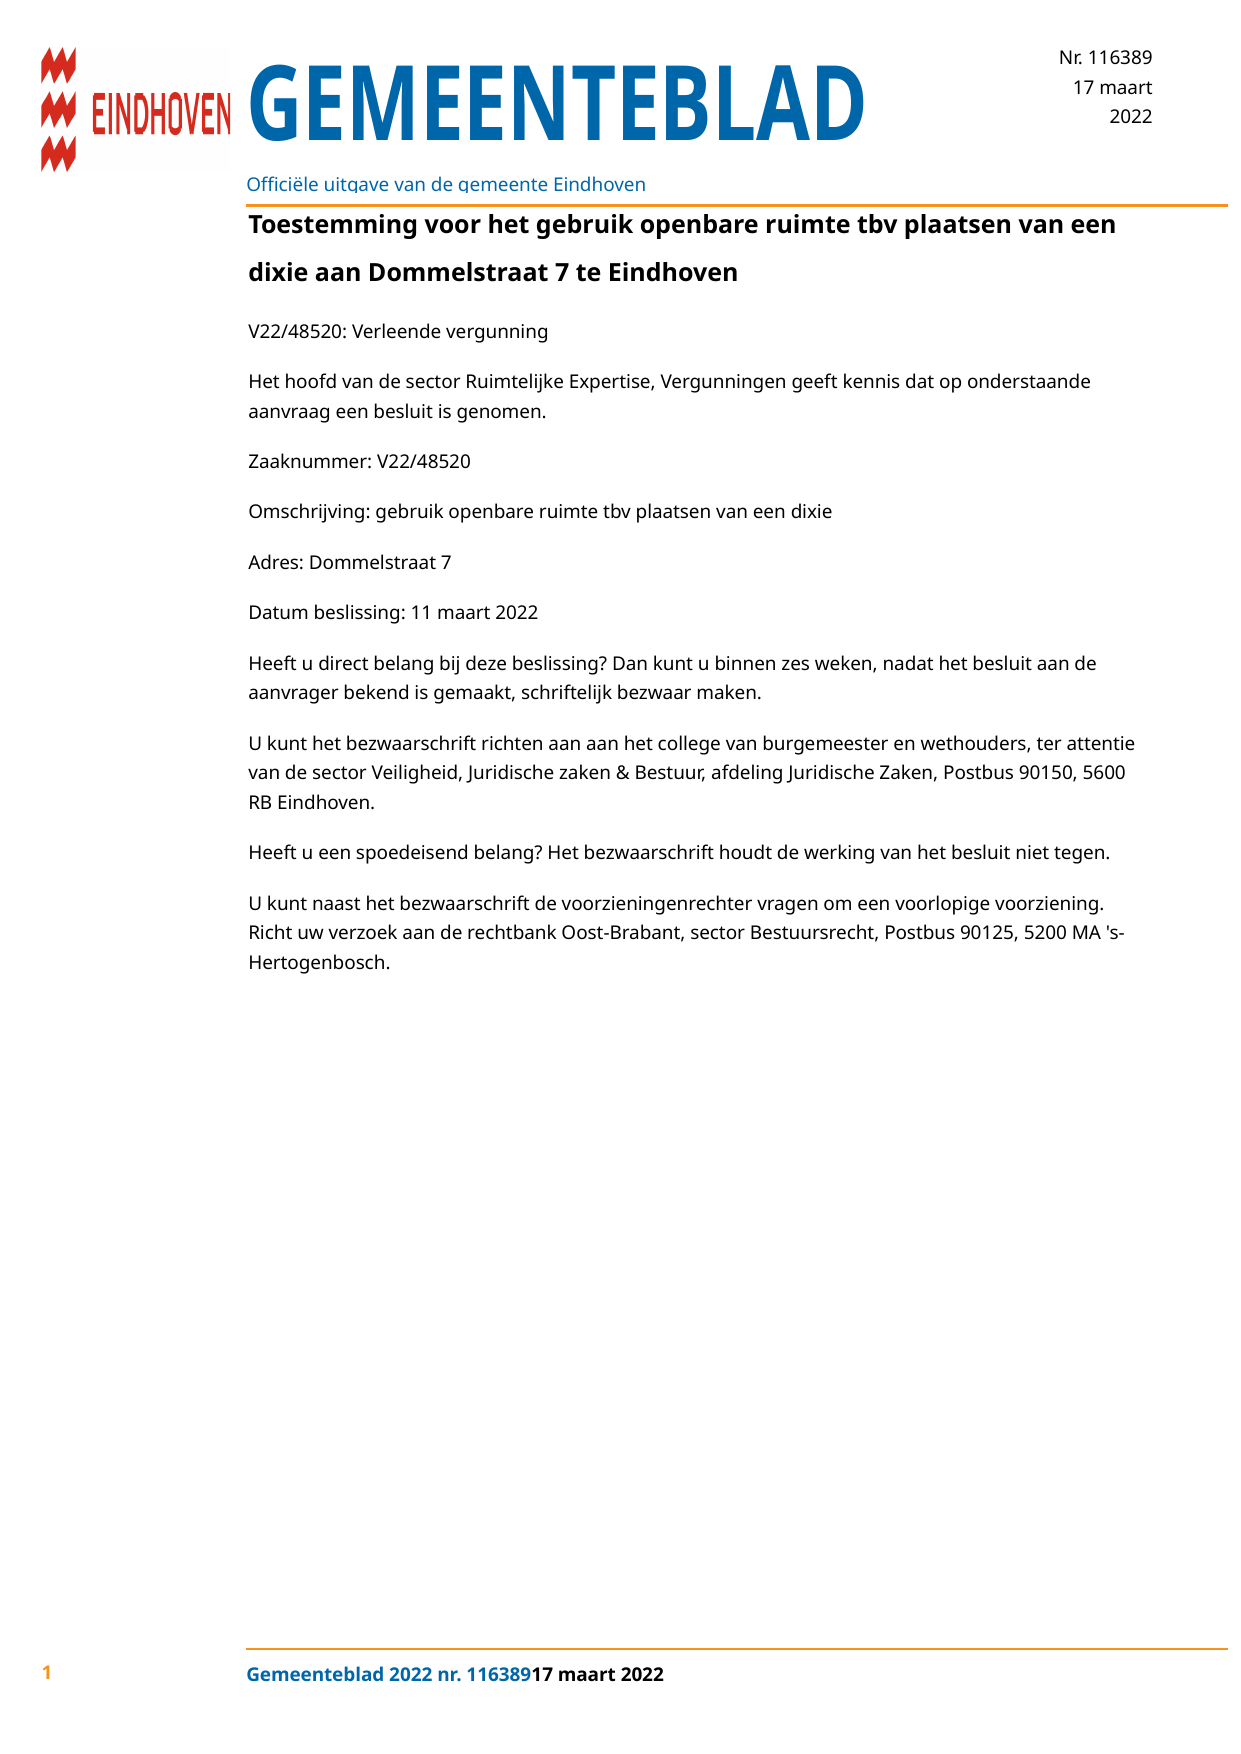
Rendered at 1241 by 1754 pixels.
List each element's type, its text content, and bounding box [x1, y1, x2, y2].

text V22/48520: Verleende vergunning [248, 318, 1152, 344]
text Het hoofd van de sector Ruimtelijke Expertise, Vergunningen geeft kennis dat op onderstaande aanvraag een besluit is genomen. [248, 368, 1152, 424]
text Adres: Dommelstraat 7 [248, 549, 1152, 575]
text Datum beslissing: 11 maart 2022 [248, 599, 1152, 625]
text Zaaknummer: V22/48520 [248, 448, 1152, 474]
text Toestemming voor het gebruik openbare ruimte tbv plaatsen van een dixie aan Dommelstraat 7 te Eindhoven [248, 207, 1152, 288]
text U kunt naast het bezwaarschrift de voorzieningenrechter vragen om een voorlopige voorziening. Richt uw verzoek aan de rechtbank Oost-Brabant, sector Bestuursrecht, Postbus 90125, 5200 MA 's-Hertogenbosch. [248, 890, 1152, 975]
text Heeft u direct belang bij deze beslissing? Dan kunt u binnen zes weken, nadat het besluit aan de aanvrager bekend is gemaakt, schriftelijk bezwaar maken. [248, 650, 1152, 705]
picture [41, 47, 231, 172]
text U kunt het bezwaarschrift richten aan aan het college van burgemeester en wethouders, ter attentie van de sector Veiligheid, Juridische zaken & Bestuur, afdeling Juridische Zaken, Postbus 90150, 5600 RB Eindhoven. [248, 730, 1152, 815]
text Omschrijving: gebruik openbare ruimte tbv plaatsen van een dixie [248, 499, 1152, 524]
text Heeft u een spoedeisend belang? Het bezwaarschrift houdt de werking van het besluit niet tegen. [248, 839, 1152, 865]
